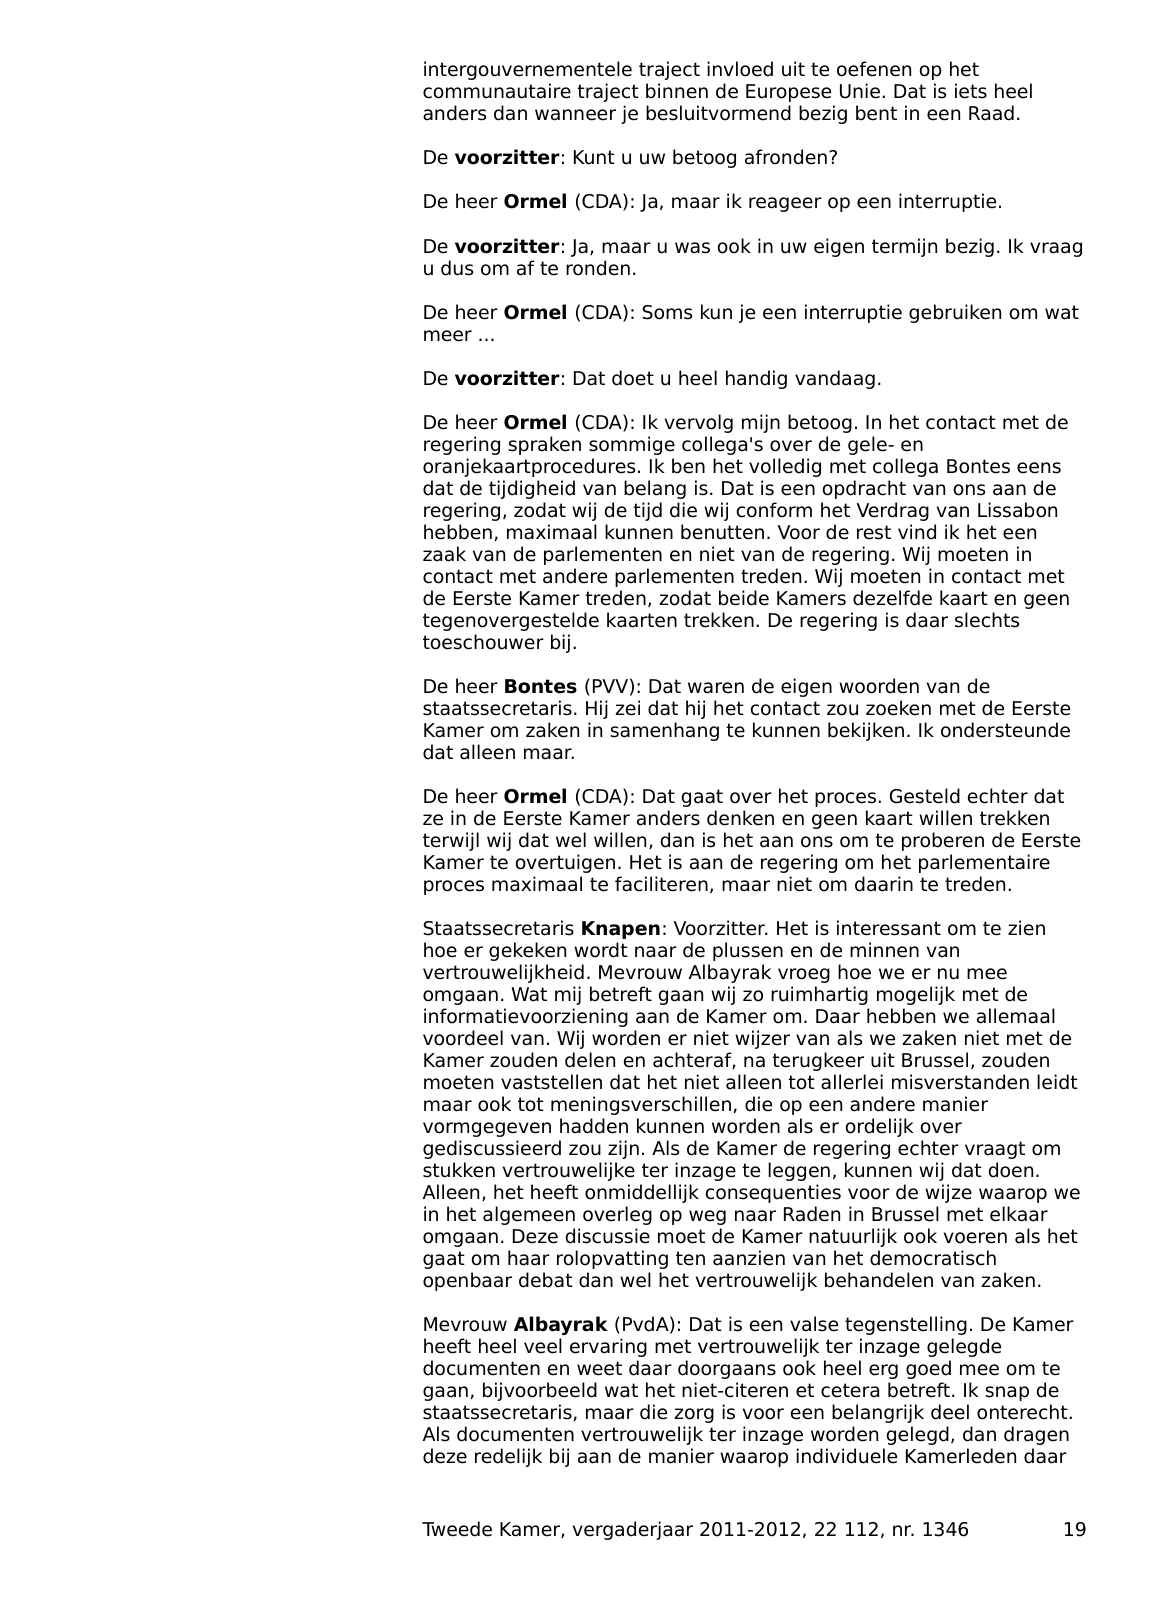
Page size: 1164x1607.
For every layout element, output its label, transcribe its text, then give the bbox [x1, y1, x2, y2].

text De voorzitter: Dat doet u heel handig vandaag. [422, 368, 1087, 390]
text De voorzitter: Ja, maar u was ook in uw eigen termijn bezig. Ik vraag u dus om af te ronden. [422, 236, 1087, 279]
text De heer Bontes (PVV): Dat waren de eigen woorden van de staatssecretaris. Hij zei dat hij het contact zou zoeken met de Eerste Kamer om zaken in samenhang te kunnen bekijken. Ik ondersteunde dat alleen maar. [422, 676, 1087, 764]
text De heer Ormel (CDA): Ja, maar ik reageer op een interruptie. [422, 191, 1087, 213]
text De heer Ormel (CDA): Ik vervolg mijn betoog. In het contact met de regering spraken sommige collega's over de gele- en oranjekaartprocedures. Ik ben het volledig met collega Bontes eens dat de tijdigheid van belang is. Dat is een opdracht van ons aan de regering, zodat wij de tijd die wij conform het Verdrag van Lissabon hebben, maximaal kunnen benutten. Voor de rest vind ik het een zaak van de parlementen en niet van de regering. Wij moeten in contact met andere parlementen treden. Wij moeten in contact met de Eerste Kamer treden, zodat beide Kamers dezelfde kaart en geen tegenovergestelde kaarten trekken. De regering is daar slechts toeschouwer bij. [422, 412, 1087, 654]
text De voorzitter: Kunt u uw betoog afronden? [422, 147, 1087, 169]
text De heer Ormel (CDA): Dat gaat over het proces. Gesteld echter dat ze in de Eerste Kamer anders denken en geen kaart willen trekken terwijl wij dat wel willen, dan is het aan ons om te proberen de Eerste Kamer te overtuigen. Het is aan de regering om het parlementaire proces maximaal te faciliteren, maar niet om daarin te treden. [422, 786, 1087, 896]
text De heer Ormel (CDA): Soms kun je een interruptie gebruiken om wat meer ... [422, 302, 1087, 346]
text Mevrouw Albayrak (PvdA): Dat is een valse tegenstelling. De Kamer heeft heel veel ervaring met vertrouwelijk ter inzage gelegde documenten en weet daar doorgaans ook heel erg goed mee om te gaan, bijvoorbeeld wat het niet-citeren et cetera betreft. Ik snap de staatssecretaris, maar die zorg is voor een belangrijk deel onterecht. Als documenten vertrouwelijk ter inzage worden gelegd, dan dragen deze redelijk bij aan de manier waarop individuele Kamerleden daar [422, 1314, 1087, 1468]
text intergouvernementele traject invloed uit te oefenen op het communautaire traject binnen de Europese Unie. Dat is iets heel anders dan wanneer je besluitvormend bezig bent in een Raad. [422, 59, 1087, 125]
text Staatssecretaris Knapen: Voorzitter. Het is interessant om te zien hoe er gekeken wordt naar de plussen en de minnen van vertrouwelijkheid. Mevrouw Albayrak vroeg hoe we er nu mee omgaan. Wat mij betreft gaan wij zo ruimhartig mogelijk met de informatievoorziening aan de Kamer om. Daar hebben we allemaal voordeel van. Wij worden er niet wijzer van als we zaken niet met de Kamer zouden delen en achteraf, na terugkeer uit Brussel, zouden moeten vaststellen dat het niet alleen tot allerlei misverstanden leidt maar ook tot meningsverschillen, die op een andere manier vormgegeven hadden kunnen worden als er ordelijk over gediscussieerd zou zijn. Als de Kamer de regering echter vraagt om stukken vertrouwelijke ter inzage te leggen, kunnen wij dat doen. Alleen, het heeft onmiddellijk consequenties voor de wijze waarop we in het algemeen overleg op weg naar Raden in Brussel met elkaar omgaan. Deze discussie moet de Kamer natuurlijk ook voeren als het gaat om haar rolopvatting ten aanzien van het democratisch openbaar debat dan wel het vertrouwelijk behandelen van zaken. [422, 918, 1087, 1292]
